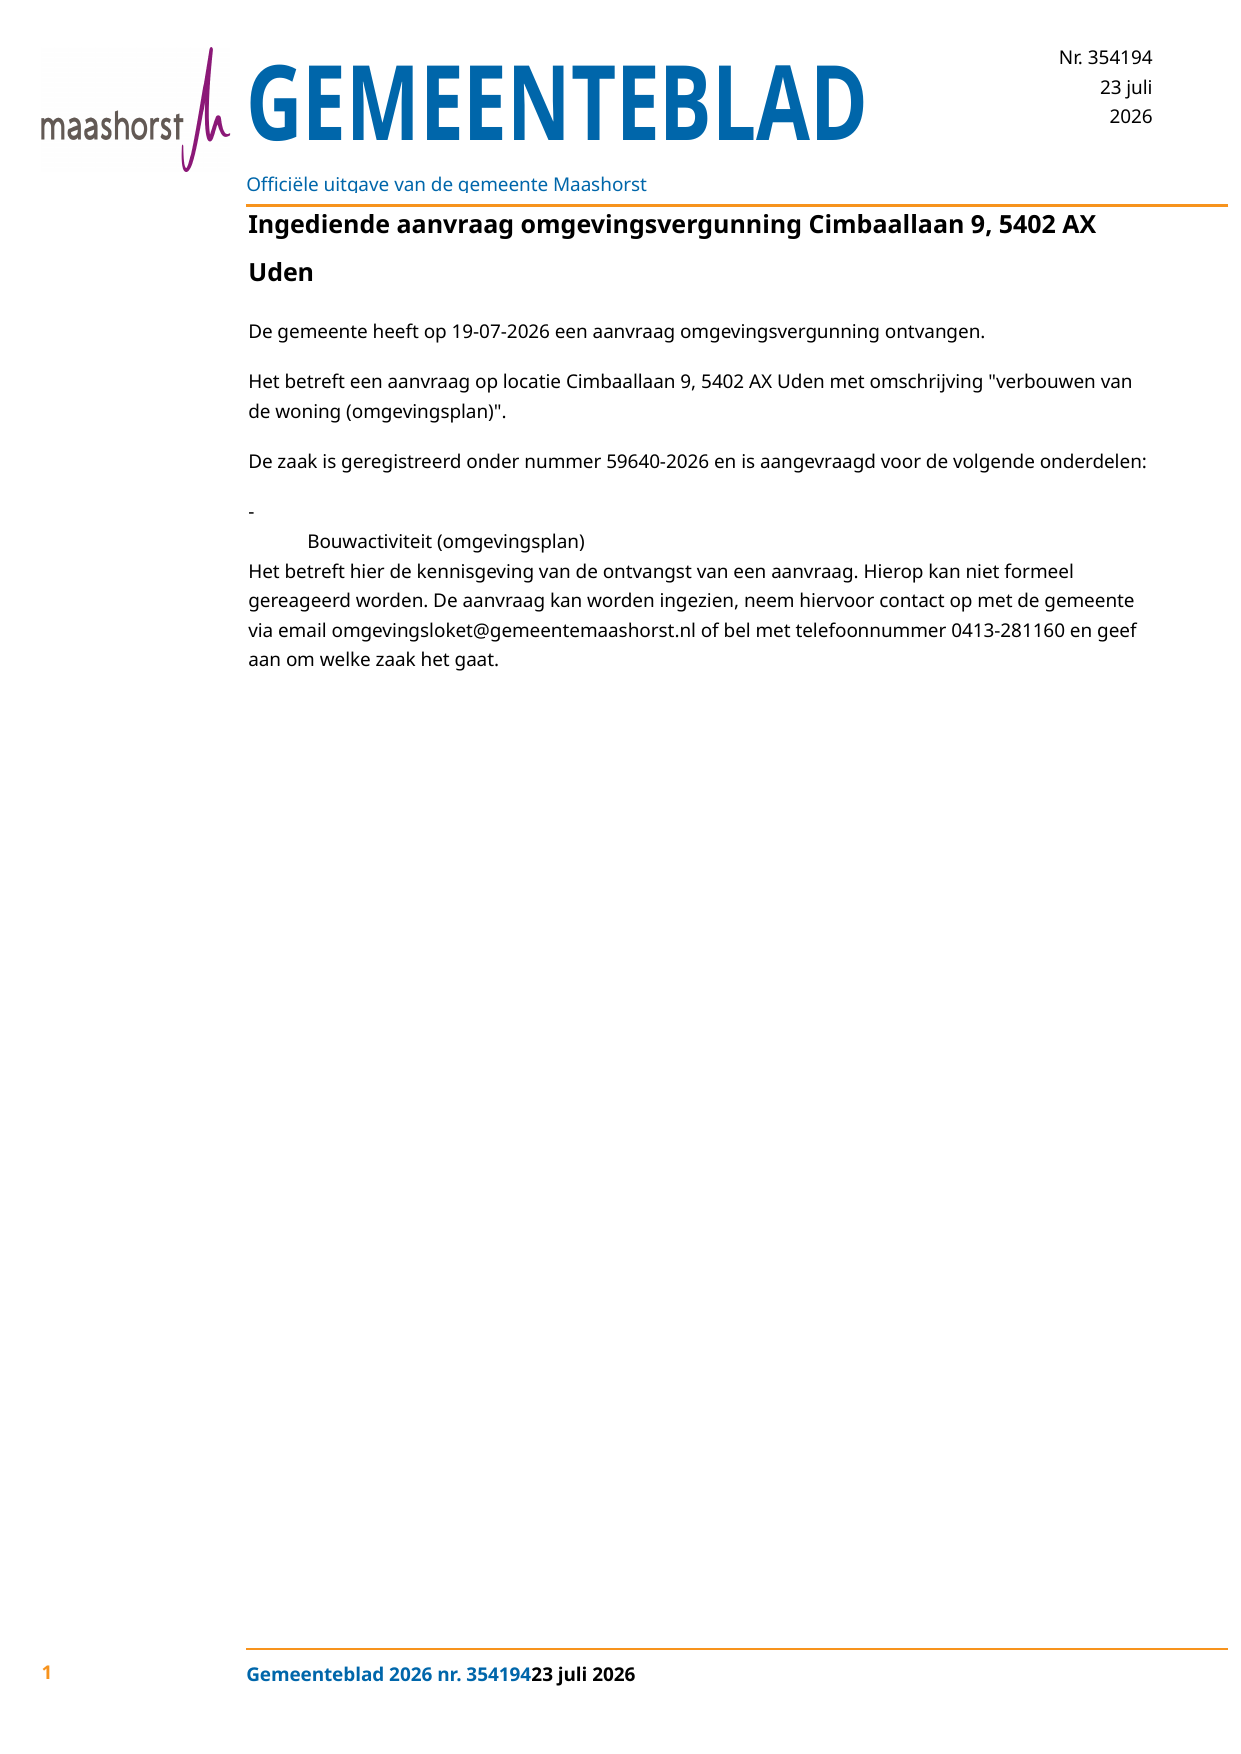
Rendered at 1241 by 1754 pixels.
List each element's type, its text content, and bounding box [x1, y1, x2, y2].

text Ingediende aanvraag omgevingsvergunning Cimbaallaan 9, 5402 AX Uden [248, 207, 1152, 288]
text Het betreft een aanvraag op locatie Cimbaallaan 9, 5402 AX Uden met omschrijving "verbouwen van de woning (omgevingsplan)". [248, 368, 1152, 424]
picture [41, 47, 231, 172]
list Bouwactiviteit (omgevingsplan) [248, 528, 1152, 554]
text De gemeente heeft op 19-07-2026 een aanvraag omgevingsvergunning ontvangen. [248, 318, 1152, 344]
text De zaak is geregistreerd onder nummer 59640-2026 en is aangevraagd voor de volgende onderdelen: [248, 448, 1152, 474]
text Het betreft hier de kennisgeving van de ontvangst van een aanvraag. Hierop kan niet formeel gereageerd worden. De aanvraag kan worden ingezien, neem hiervoor contact op met de gemeente via email omgevingsloket@gemeentemaashorst.nl of bel met telefoonnummer 0413-281160 en geef aan om welke zaak het gaat. [248, 558, 1152, 672]
